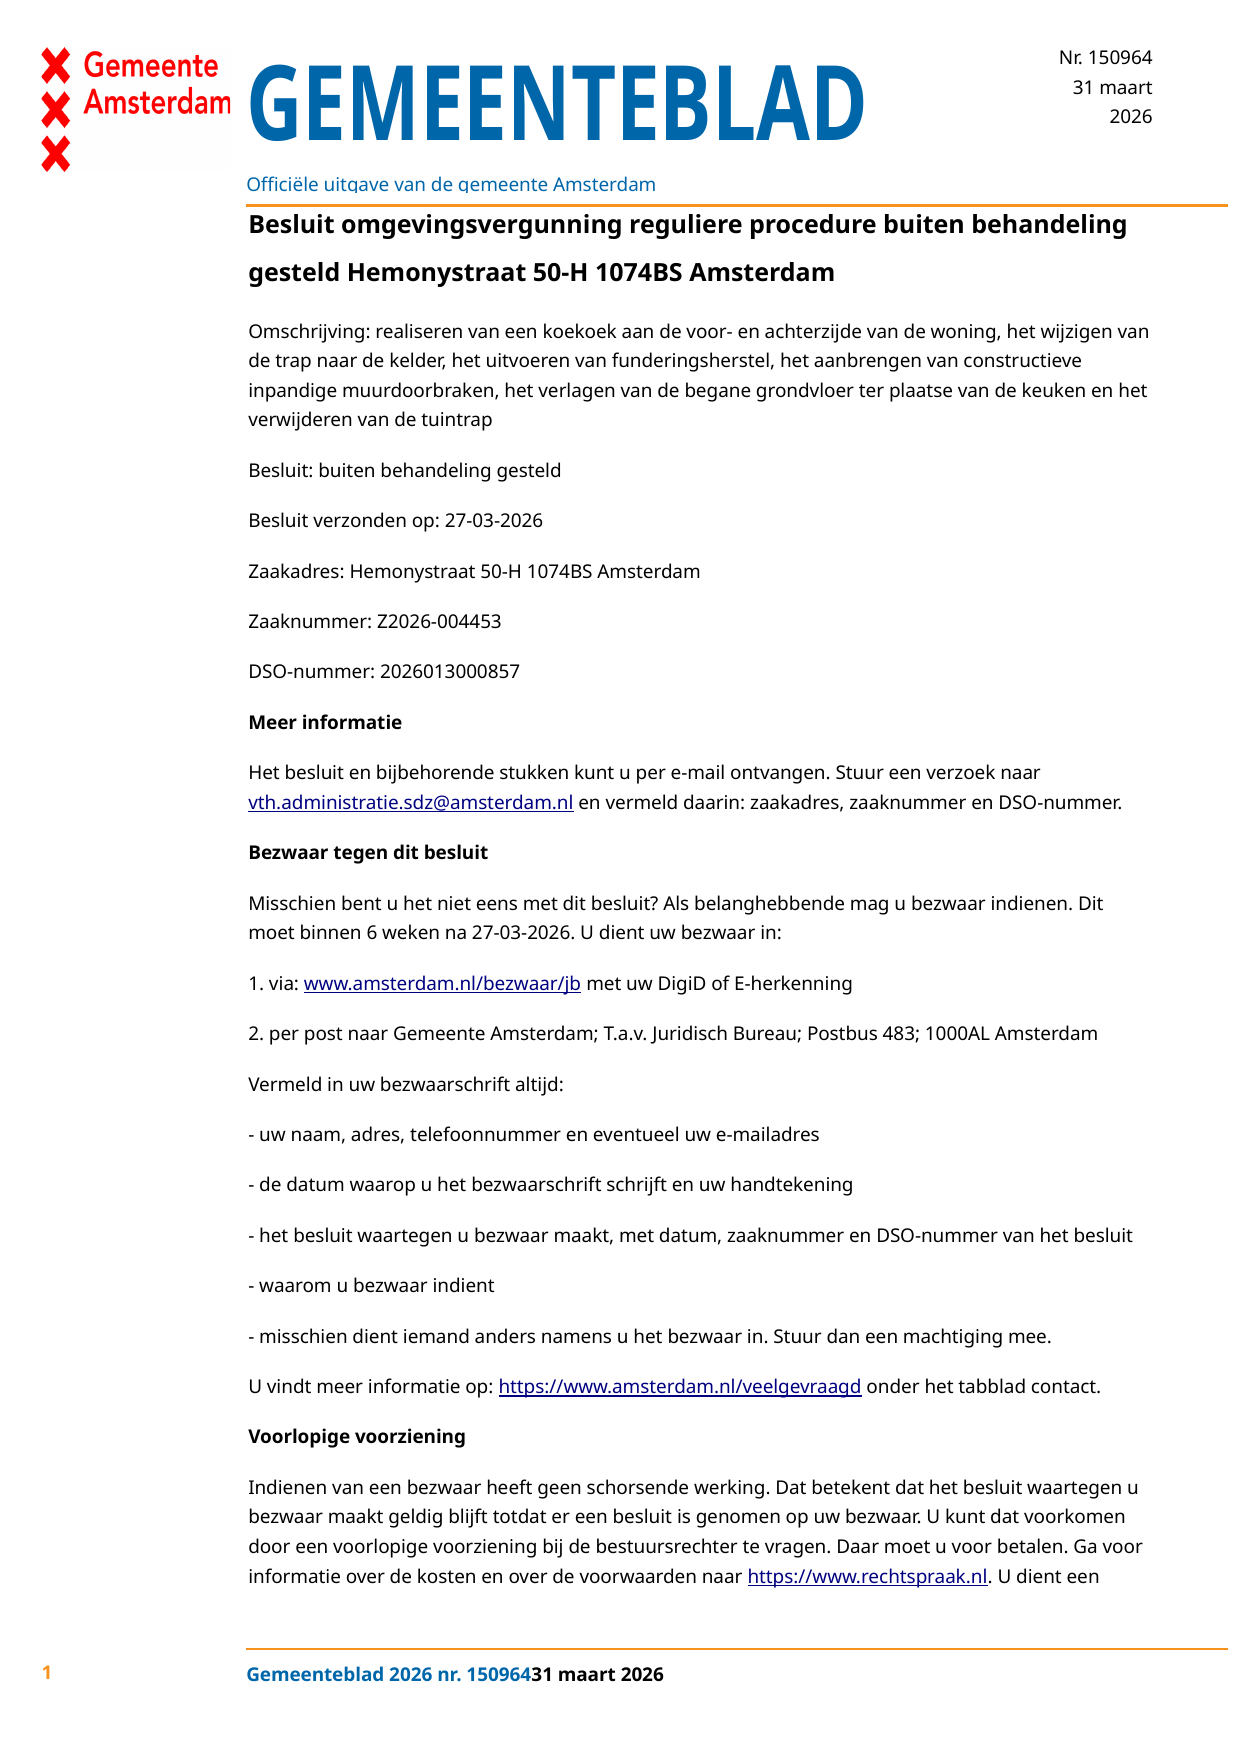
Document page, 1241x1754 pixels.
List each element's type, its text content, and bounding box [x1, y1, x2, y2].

text Bezwaar tegen dit besluit [248, 839, 1152, 865]
text Voorlopige voorziening [248, 1424, 1152, 1449]
text Omschrijving: realiseren van een koekoek aan de voor- en achterzijde van de woning, het wijzigen van de trap naar de kelder, het uitvoeren van funderingsherstel, het aanbrengen van constructieve inpandige muurdoorbraken, het verlagen van de begane grondvloer ter plaatse van de keuken en het verwijderen van de tuintrap [248, 318, 1152, 432]
text DSO-nummer: 2026013000857 [248, 659, 1152, 684]
picture [41, 47, 231, 172]
text Misschien bent u het niet eens met dit besluit? Als belanghebbende mag u bezwaar indienen. Dit moet binnen 6 weken na 27-03-2026. U dient uw bezwaar in: [248, 890, 1152, 945]
text 1. via: www.amsterdam.nl/bezwaar/jb met uw DigiD of E-herkenning [248, 970, 1152, 996]
text Besluit omgevingsvergunning reguliere procedure buiten behandeling gesteld Hemonystraat 50-H 1074BS Amsterdam [248, 207, 1152, 288]
text Vermeld in uw bezwaarschrift altijd: [248, 1071, 1152, 1097]
text - misschien dient iemand anders namens u het bezwaar in. Stuur dan een machtiging mee. [248, 1323, 1152, 1349]
text Indienen van een bezwaar heeft geen schorsende werking. Dat betekent dat het besluit waartegen u bezwaar maakt geldig blijft totdat er een besluit is genomen op uw bezwaar. U kunt dat voorkomen door een voorlopige voorziening bij de bestuursrechter te vragen. Daar moet u voor betalen. Ga voor informatie over de kosten en over de voorwaarden naar https://www.rechtspraak.nl. U dient een [248, 1474, 1152, 1589]
text Zaaknummer: Z2026-004453 [248, 608, 1152, 634]
text Besluit: buiten behandeling gesteld [248, 457, 1152, 483]
text - uw naam, adres, telefoonnummer en eventueel uw e-mailadres [248, 1121, 1152, 1147]
text Het besluit en bijbehorende stukken kunt u per e-mail ontvangen. Stuur een verzoek naar vth.administratie.sdz@amsterdam.nl en vermeld daarin: zaakadres, zaaknummer en DSO-nummer. [248, 759, 1152, 815]
text 2. per post naar Gemeente Amsterdam; T.a.v. Juridisch Bureau; Postbus 483; 1000AL Amsterdam [248, 1020, 1152, 1046]
text - waarom u bezwaar indient [248, 1272, 1152, 1298]
text Besluit verzonden op: 27-03-2026 [248, 507, 1152, 533]
text U vindt meer informatie op: https://www.amsterdam.nl/veelgevraagd onder het tabblad contact. [248, 1373, 1152, 1399]
text - het besluit waartegen u bezwaar maakt, met datum, zaaknummer en DSO-nummer van het besluit [248, 1222, 1152, 1248]
text Meer informatie [248, 709, 1152, 735]
text - de datum waarop u het bezwaarschrift schrijft en uw handtekening [248, 1172, 1152, 1197]
text Zaakadres: Hemonystraat 50-H 1074BS Amsterdam [248, 558, 1152, 584]
